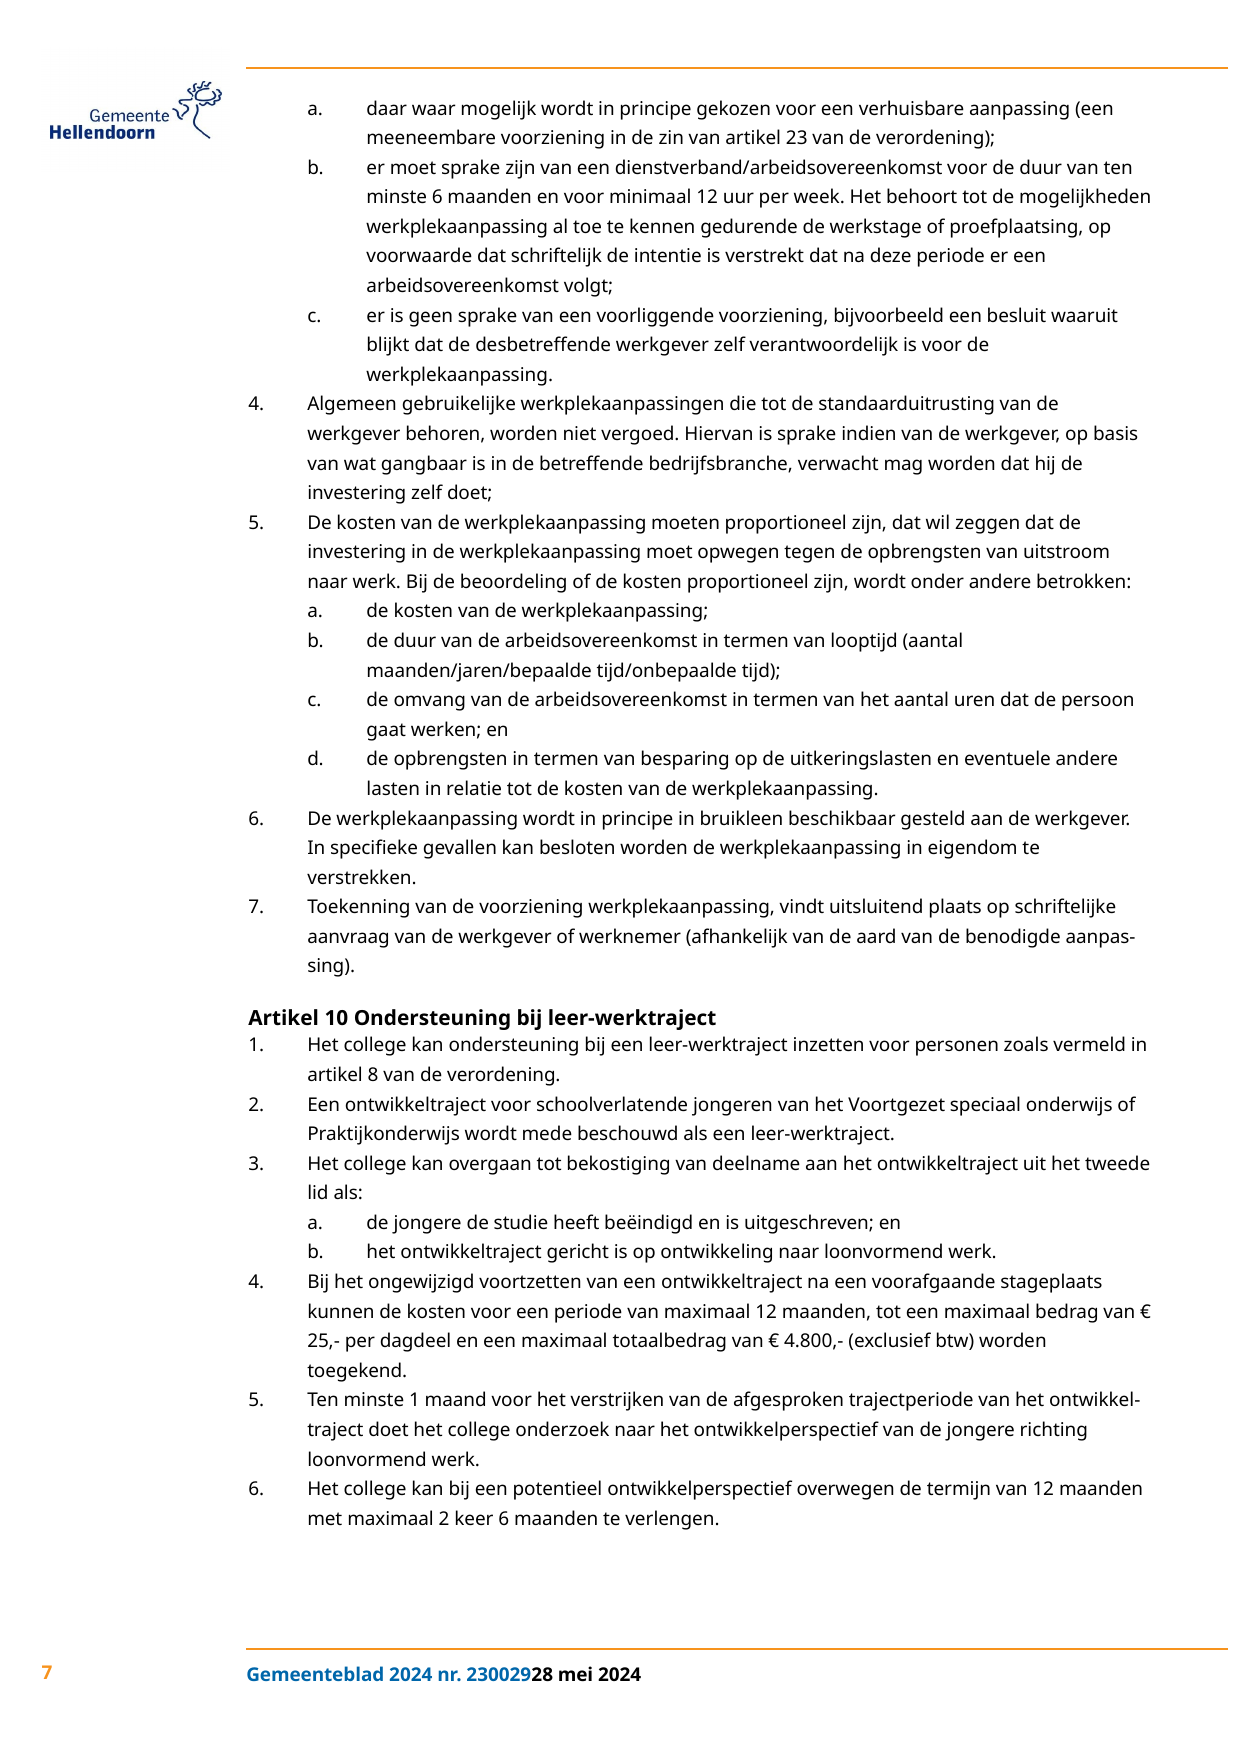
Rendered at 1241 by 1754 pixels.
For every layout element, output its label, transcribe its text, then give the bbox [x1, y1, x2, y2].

list de kosten van de werkplekaanpassing; [307, 598, 1152, 623]
text Artikel 10 Ondersteuning bij leer-werktraject [248, 1003, 1152, 1032]
list Ten minste 1 maand voor het verstrijken van de afgesproken trajectperiode van het ontwikkel-traject doet het college onderzoek naar het ontwikkelperspectief van de jongere richting loonvormend werk. [248, 1387, 1152, 1471]
list De kosten van de werkplekaanpassing moeten proportioneel zijn, dat wil zeggen dat de investering in de werkplekaanpassing moet opwegen tegen de opbrengsten van uitstroom naar werk. Bij de beoordeling of de kosten proportioneel zijn, wordt onder andere betrokken: [248, 509, 1152, 594]
list de jongere de studie heeft beëindigd en is uitgeschreven; en [307, 1209, 1152, 1235]
list De werkplekaanpassing wordt in principe in bruikleen beschikbaar gesteld aan de werkgever. In specifieke gevallen kan besloten worden de werkplekaanpassing in eigendom te verstrekken. [248, 805, 1152, 890]
list er moet sprake zijn van een dienstverband/arbeidsovereenkomst voor de duur van ten minste 6 maanden en voor minimaal 12 uur per week. Het behoort tot de mogelijkheden werkplekaanpassing al toe te kennen gedurende de werkstage of proefplaatsing, op voorwaarde dat schriftelijk de intentie is verstrekt dat na deze periode er een arbeidsovereenkomst volgt; [307, 154, 1152, 298]
list Het college kan ondersteuning bij een leer-werktraject inzetten voor personen zoals vermeld in artikel 8 van de verordening. [248, 1032, 1152, 1087]
picture [41, 47, 231, 172]
list Bij het ongewijzigd voortzetten van een ontwikkeltraject na een voorafgaande stageplaats kunnen de kosten voor een periode van maximaal 12 maanden, tot een maximaal bedrag van € 25,- per dagdeel en een maximaal totaalbedrag van € 4.800,- (exclusief btw) worden toegekend. [248, 1268, 1152, 1383]
list Algemeen gebruikelijke werkplekaanpassingen die tot de standaarduitrusting van de werkgever behoren, worden niet vergoed. Hiervan is sprake indien van de werkgever, op basis van wat gangbaar is in de betreffende bedrijfsbranche, verwacht mag worden dat hij de investering zelf doet; [248, 391, 1152, 505]
list Het college kan overgaan tot bekostiging van deelname aan het ontwikkeltraject uit het tweede lid als: [248, 1150, 1152, 1205]
list het ontwikkeltraject gericht is op ontwikkeling naar loonvormend werk. [307, 1239, 1152, 1264]
list Het college kan bij een potentieel ontwikkelperspectief overwegen de termijn van 12 maanden met maximaal 2 keer 6 maanden te verlengen. [248, 1475, 1152, 1531]
list Toekenning van de voorziening werkplekaanpassing, vindt uitsluitend plaats op schriftelijke aanvraag van de werkgever of werknemer (afhankelijk van de aard van de benodigde aanpas-sing). [248, 893, 1152, 978]
list de duur van de arbeidsovereenkomst in termen van looptijd (aantal maanden/jaren/bepaalde tijd/onbepaalde tijd); [307, 627, 1152, 683]
list de opbrengsten in termen van besparing op de uitkeringslasten en eventuele andere lasten in relatie tot de kosten van de werkplekaanpassing. [307, 746, 1152, 801]
list er is geen sprake van een voorliggende voorziening, bijvoorbeeld een besluit waaruit blijkt dat de desbetreffende werkgever zelf verantwoordelijk is voor de werkplekaanpassing. [307, 302, 1152, 387]
list de omvang van de arbeidsovereenkomst in termen van het aantal uren dat de persoon gaat werken; en [307, 686, 1152, 742]
list Een ontwikkeltraject voor schoolverlatende jongeren van het Voortgezet speciaal onderwijs of Praktijkonderwijs wordt mede beschouwd als een leer-werktraject. [248, 1091, 1152, 1146]
list daar waar mogelijk wordt in principe gekozen voor een verhuisbare aanpassing (een meeneembare voorziening in de zin van artikel 23 van de verordening); [307, 95, 1152, 150]
